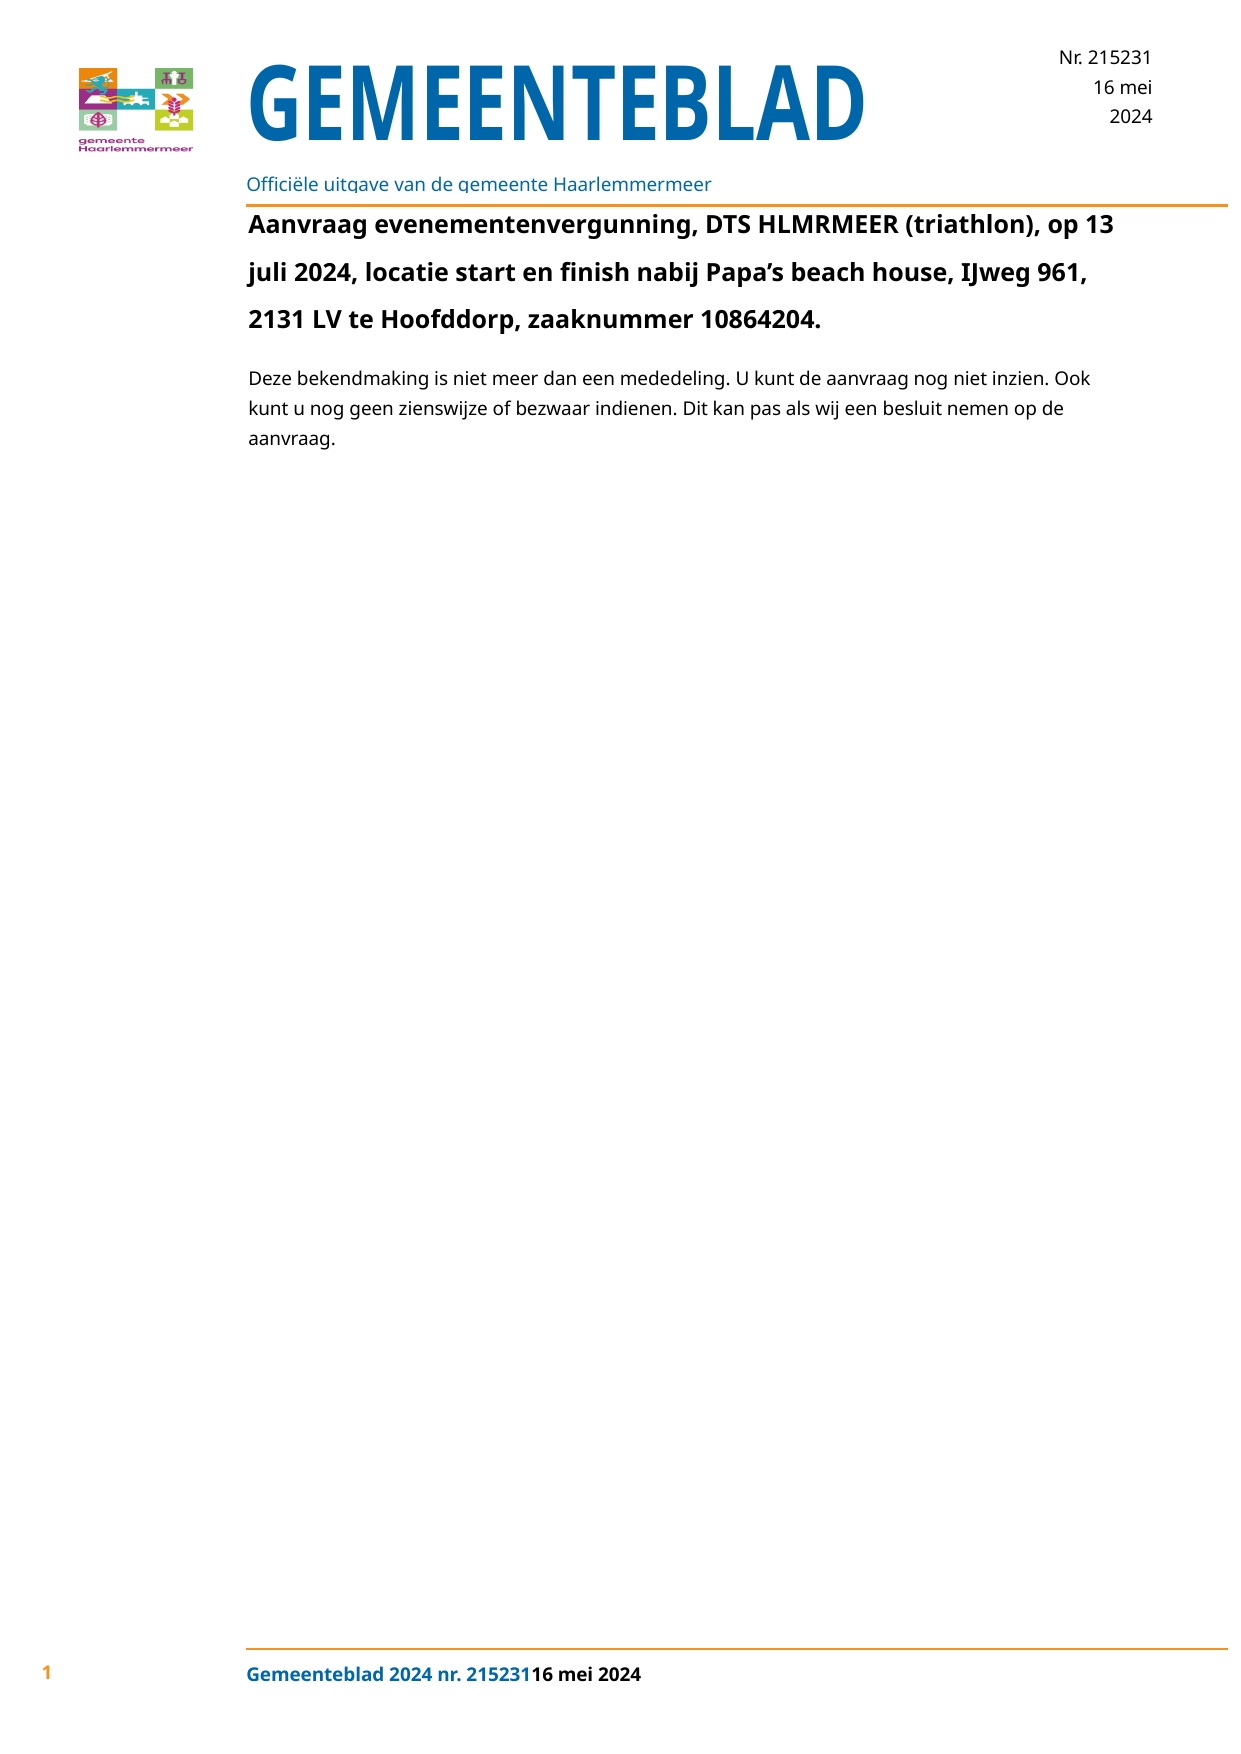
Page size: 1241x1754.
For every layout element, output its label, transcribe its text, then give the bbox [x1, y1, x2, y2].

picture [41, 47, 231, 172]
text Deze bekendmaking is niet meer dan een mededeling. U kunt de aanvraag nog niet inzien. Ook kunt u nog geen zienswijze of bezwaar indienen. Dit kan pas als wij een besluit nemen op de aanvraag. [248, 366, 1152, 450]
text Aanvraag evenementenvergunning, DTS HLMRMEER (triathlon), op 13 juli 2024, locatie start en finish nabij Papa’s beach house, IJweg 961, 2131 LV te Hoofddorp, zaaknummer 10864204. [248, 207, 1152, 336]
